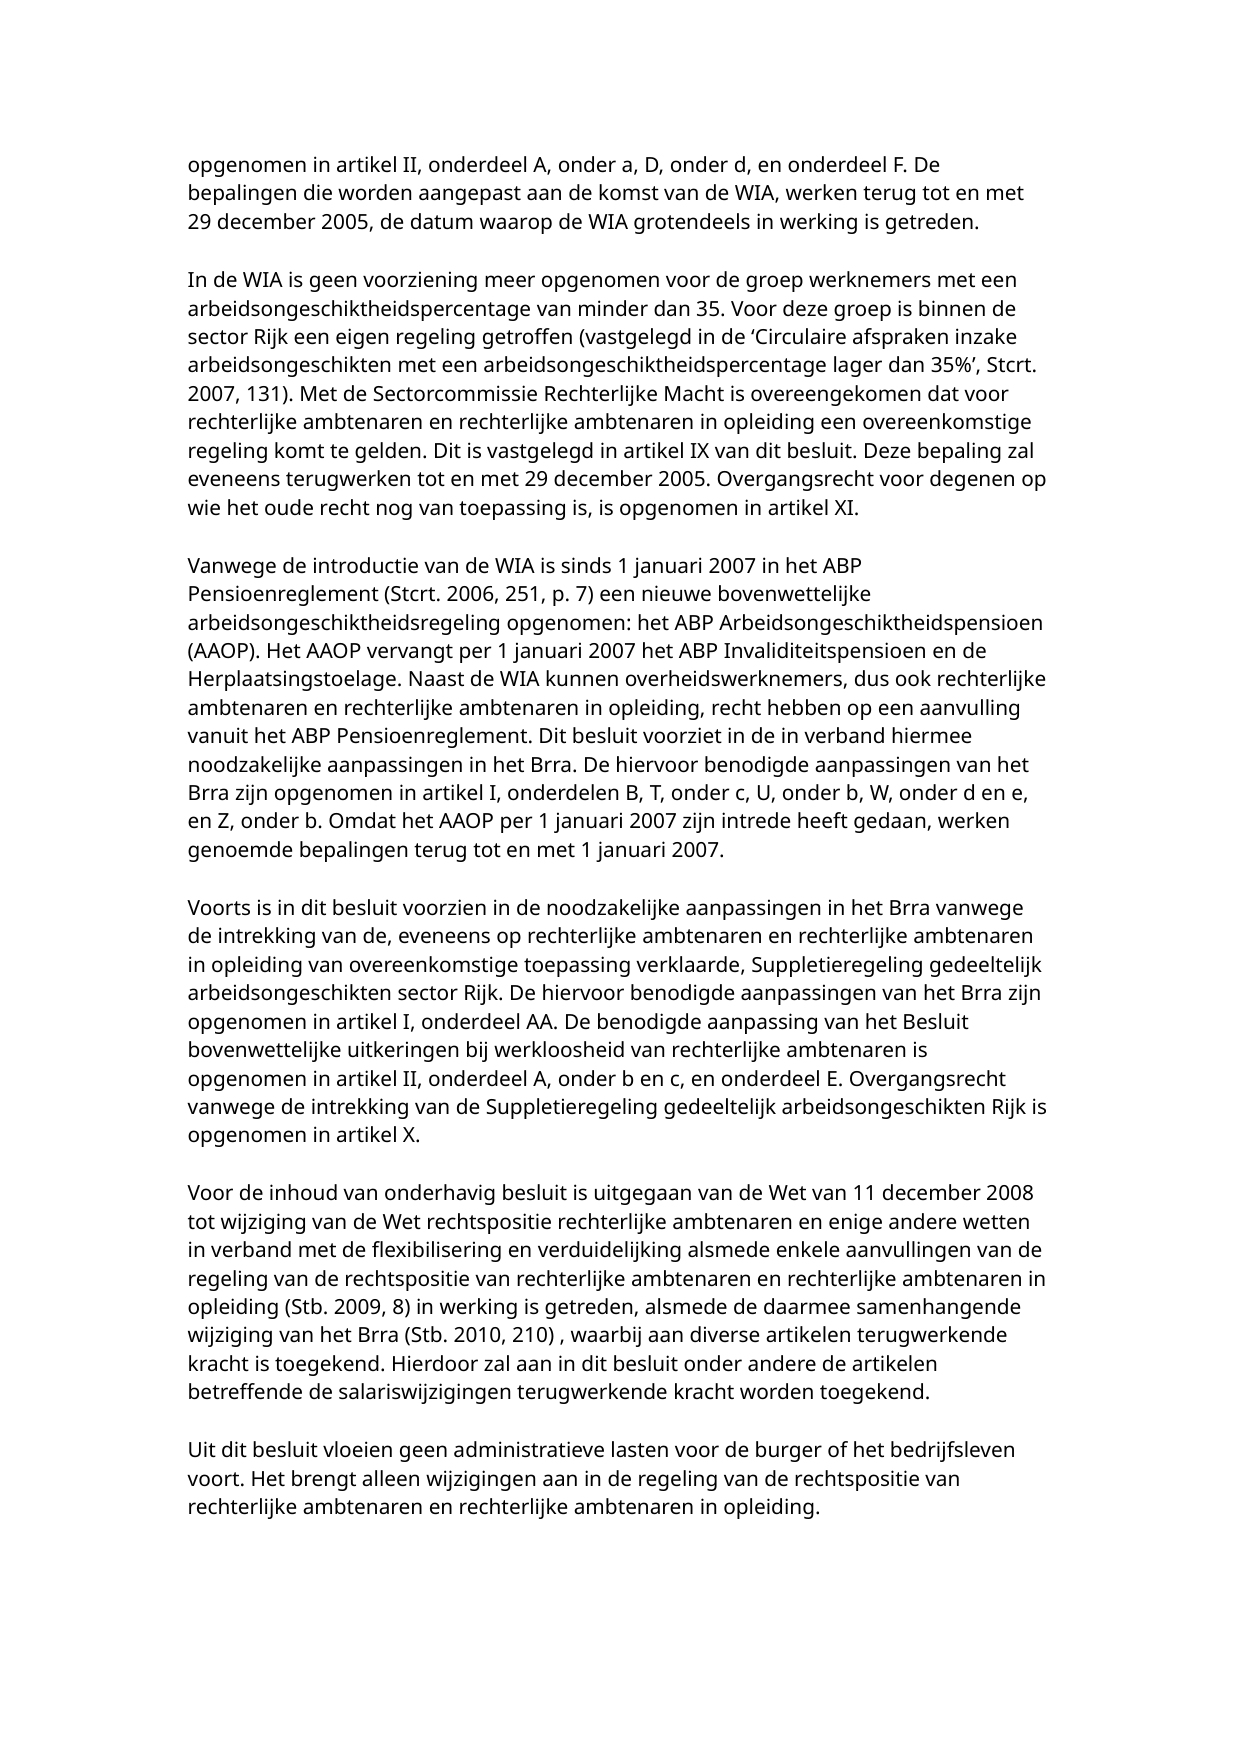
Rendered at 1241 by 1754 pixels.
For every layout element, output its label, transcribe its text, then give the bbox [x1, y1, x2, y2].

text Voorts is in dit besluit voorzien in de noodzakelijke aanpassingen in het Brra vanwege de intrekking van de, eveneens op rechterlijke ambtenaren en rechterlijke ambtenaren in opleiding van overeenkomstige toepassing verklaarde, Suppletieregeling gedeeltelijk arbeidsongeschikten sector Rijk. De hiervoor benodigde aanpassingen van het Brra zijn opgenomen in artikel I, onderdeel AA. De benodigde aanpassing van het Besluit bovenwettelijke uitkeringen bij werkloosheid van rechterlijke ambtenaren is opgenomen in artikel II, onderdeel A, onder b en c, en onderdeel E. Overgangsrecht vanwege de intrekking van de Suppletieregeling gedeeltelijk arbeidsongeschikten Rijk is opgenomen in artikel X. [187, 893, 1053, 1149]
text Uit dit besluit vloeien geen administratieve lasten voor de burger of het bedrijfsleven voort. Het brengt alleen wijzigingen aan in de regeling van de rechtspositie van rechterlijke ambtenaren en rechterlijke ambtenaren in opleiding. [187, 1435, 1053, 1521]
text opgenomen in artikel II, onderdeel A, onder a, D, onder d, en onderdeel F. De bepalingen die worden aangepast aan de komst van de WIA, werken terug tot en met 29 december 2005, de datum waarop de WIA grotendeels in werking is getreden. [187, 150, 1053, 235]
text Voor de inhoud van onderhavig besluit is uitgegaan van de Wet van 11 december 2008 tot wijziging van de Wet rechtspositie rechterlijke ambtenaren en enige andere wetten in verband met de flexibilisering en verduidelijking alsmede enkele aanvullingen van de regeling van de rechtspositie van rechterlijke ambtenaren en rechterlijke ambtenaren in opleiding (Stb. 2009, 8) in werking is getreden, alsmede de daarmee samenhangende wijziging van het Brra (Stb. 2010, 210) , waarbij aan diverse artikelen terugwerkende kracht is toegekend. Hierdoor zal aan in dit besluit onder andere de artikelen betreffende de salariswijzigingen terugwerkende kracht worden toegekend. [187, 1178, 1053, 1406]
text Vanwege de introductie van de WIA is sinds 1 januari 2007 in het ABP Pensioenreglement (Stcrt. 2006, 251, p. 7) een nieuwe bovenwettelijke arbeidsongeschiktheidsregeling opgenomen: het ABP Arbeidsongeschiktheidspensioen (AAOP). Het AAOP vervangt per 1 januari 2007 het ABP Invaliditeitspensioen en de Herplaatsingstoelage. Naast de WIA kunnen overheidswerknemers, dus ook rechterlijke ambtenaren en rechterlijke ambtenaren in opleiding, recht hebben op een aanvulling vanuit het ABP Pensioenreglement. Dit besluit voorziet in de in verband hiermee noodzakelijke aanpassingen in het Brra. De hiervoor benodigde aanpassingen van het Brra zijn opgenomen in artikel I, onderdelen B, T, onder c, U, onder b, W, onder d en e, en Z, onder b. Omdat het AAOP per 1 januari 2007 zijn intrede heeft gedaan, werken genoemde bepalingen terug tot en met 1 januari 2007. [187, 551, 1053, 863]
text In de WIA is geen voorziening meer opgenomen voor de groep werknemers met een arbeidsongeschiktheidspercentage van minder dan 35. Voor deze groep is binnen de sector Rijk een eigen regeling getroffen (vastgelegd in de ‘Circulaire afspraken inzake arbeidsongeschikten met een arbeidsongeschiktheidspercentage lager dan 35%’, Stcrt. 2007, 131). Met de Sectorcommissie Rechterlijke Macht is overeengekomen dat voor rechterlijke ambtenaren en rechterlijke ambtenaren in opleiding een overeenkomstige regeling komt te gelden. Dit is vastgelegd in artikel IX van dit besluit. Deze bepaling zal eveneens terugwerken tot en met 29 december 2005. Overgangsrecht voor degenen op wie het oude recht nog van toepassing is, is opgenomen in artikel XI. [187, 265, 1053, 521]
